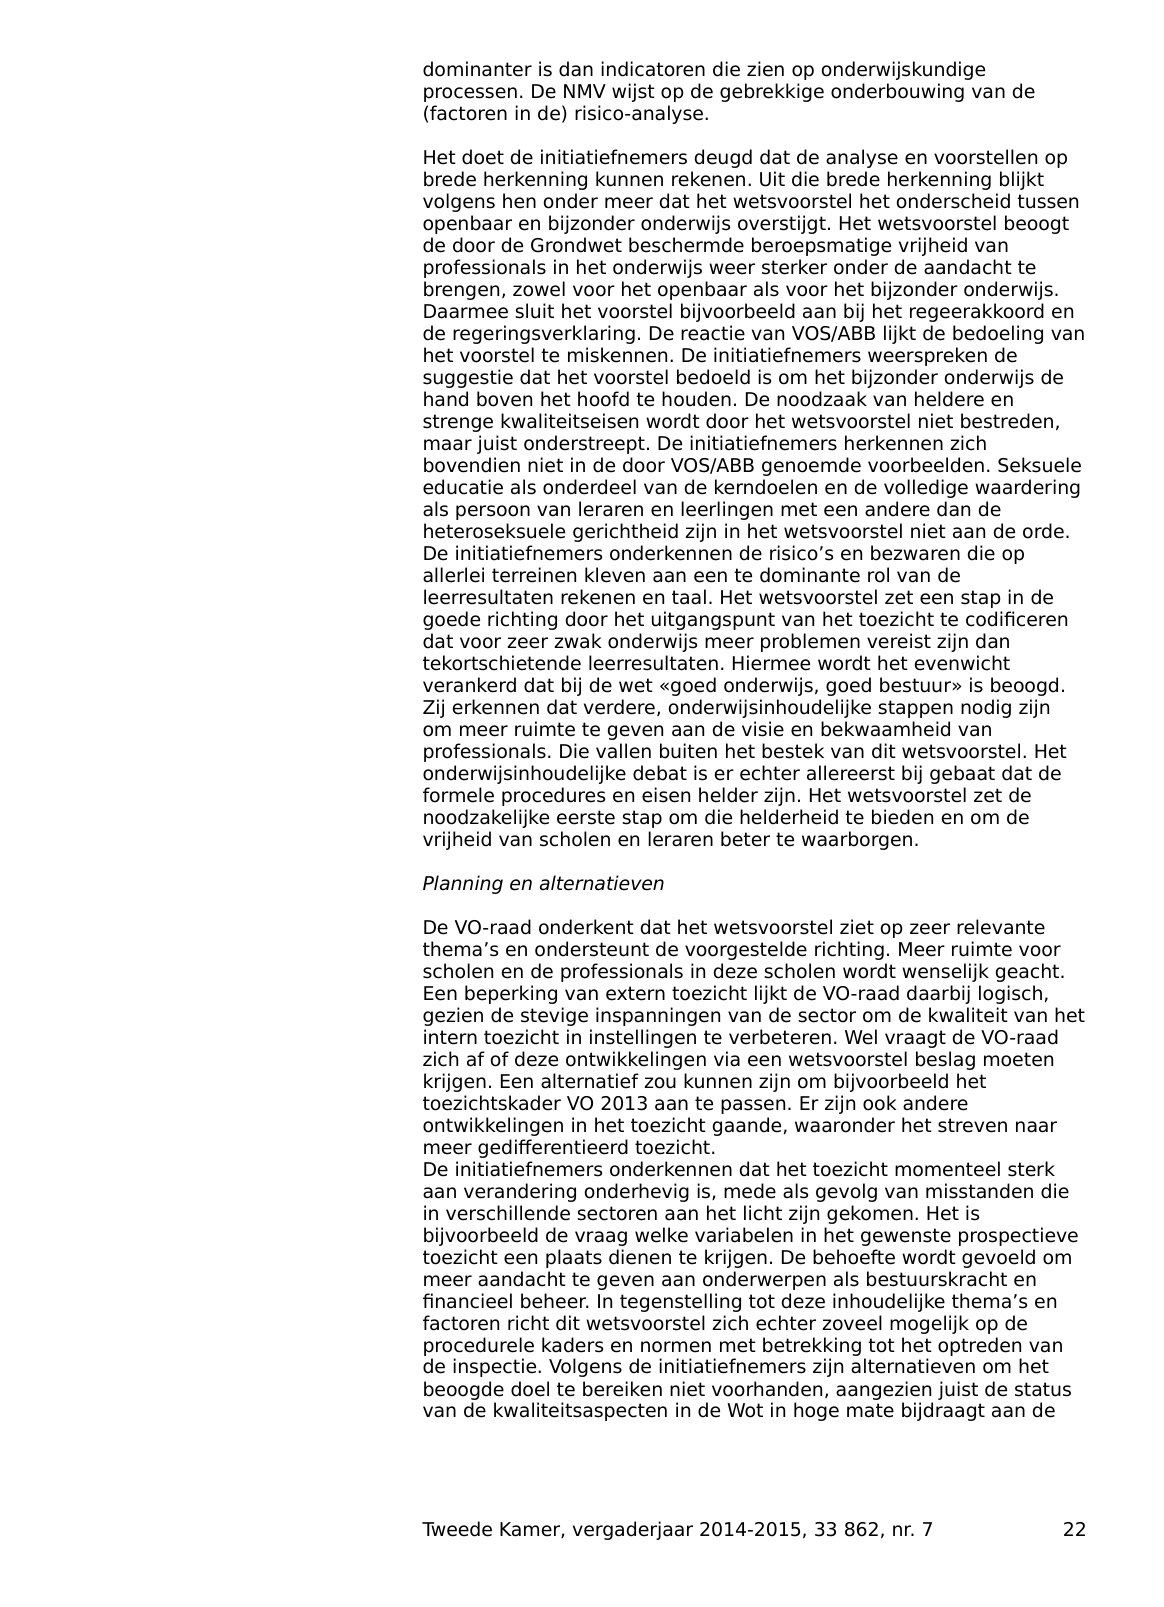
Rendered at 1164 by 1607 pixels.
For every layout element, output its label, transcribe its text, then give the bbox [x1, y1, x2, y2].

text dominanter is dan indicatoren die zien op onderwijskundige processen. De NMV wijst op de gebrekkige onderbouwing van de (factoren in de) risico-analyse. [422, 59, 1087, 125]
text Het doet de initiatiefnemers deugd dat de analyse en voorstellen op brede herkenning kunnen rekenen. Uit die brede herkenning blijkt volgens hen onder meer dat het wetsvoorstel het onderscheid tussen openbaar en bijzonder onderwijs overstijgt. Het wetsvoorstel beoogt de door de Grondwet beschermde beroepsmatige vrijheid van professionals in het onderwijs weer sterker onder de aandacht te brengen, zowel voor het openbaar als voor het bijzonder onderwijs. Daarmee sluit het voorstel bijvoorbeeld aan bij het regeerakkoord en de regeringsverklaring. De reactie van VOS/ABB lijkt de bedoeling van het voorstel te miskennen. De initiatiefnemers weerspreken de suggestie dat het voorstel bedoeld is om het bijzonder onderwijs de hand boven het hoofd te houden. De noodzaak van heldere en strenge kwaliteitseisen wordt door het wetsvoorstel niet bestreden, maar juist onderstreept. De initiatiefnemers herkennen zich bovendien niet in de door VOS/ABB genoemde voorbeelden. Seksuele educatie als onderdeel van de kerndoelen en de volledige waardering als persoon van leraren en leerlingen met een andere dan de heteroseksuele gerichtheid zijn in het wetsvoorstel niet aan de orde. [422, 147, 1087, 543]
text De initiatiefnemers onderkennen de risico’s en bezwaren die op allerlei terreinen kleven aan een te dominante rol van de leerresultaten rekenen en taal. Het wetsvoorstel zet een stap in de goede richting door het uitgangspunt van het toezicht te codificeren dat voor zeer zwak onderwijs meer problemen vereist zijn dan tekortschietende leerresultaten. Hiermee wordt het evenwicht verankerd dat bij de wet «goed onderwijs, goed bestuur» is beoogd. [422, 543, 1087, 697]
text Zij erkennen dat verdere, onderwijsinhoudelijke stappen nodig zijn om meer ruimte te geven aan de visie en bekwaamheid van professionals. Die vallen buiten het bestek van dit wetsvoorstel. Het onderwijsinhoudelijke debat is er echter allereerst bij gebaat dat de formele procedures en eisen helder zijn. Het wetsvoorstel zet de noodzakelijke eerste stap om die helderheid te bieden en om de vrijheid van scholen en leraren beter te waarborgen. [422, 697, 1087, 851]
text De VO-raad onderkent dat het wetsvoorstel ziet op zeer relevante thema’s en ondersteunt de voorgestelde richting. Meer ruimte voor scholen en de professionals in deze scholen wordt wenselijk geacht. Een beperking van extern toezicht lijkt de VO-raad daarbij logisch, gezien de stevige inspanningen van de sector om de kwaliteit van het intern toezicht in instellingen te verbeteren. Wel vraagt de VO-raad zich af of deze ontwikkelingen via een wetsvoorstel beslag moeten krijgen. Een alternatief zou kunnen zijn om bijvoorbeeld het toezichtskader VO 2013 aan te passen. Er zijn ook andere ontwikkelingen in het toezicht gaande, waaronder het streven naar meer gedifferentieerd toezicht. [422, 917, 1087, 1159]
subtitle Planning en alternatieven [422, 873, 1087, 895]
text De initiatiefnemers onderkennen dat het toezicht momenteel sterk aan verandering onderhevig is, mede als gevolg van misstanden die in verschillende sectoren aan het licht zijn gekomen. Het is bijvoorbeeld de vraag welke variabelen in het gewenste prospectieve toezicht een plaats dienen te krijgen. De behoefte wordt gevoeld om meer aandacht te geven aan onderwerpen als bestuurskracht en financieel beheer. In tegenstelling tot deze inhoudelijke thema’s en factoren richt dit wetsvoorstel zich echter zoveel mogelijk op de procedurele kaders en normen met betrekking tot het optreden van de inspectie. Volgens de initiatiefnemers zijn alternatieven om het beoogde doel te bereiken niet voorhanden, aangezien juist de status van de kwaliteitsaspecten in de Wot in hoge mate bijdraagt aan de [422, 1159, 1087, 1422]
